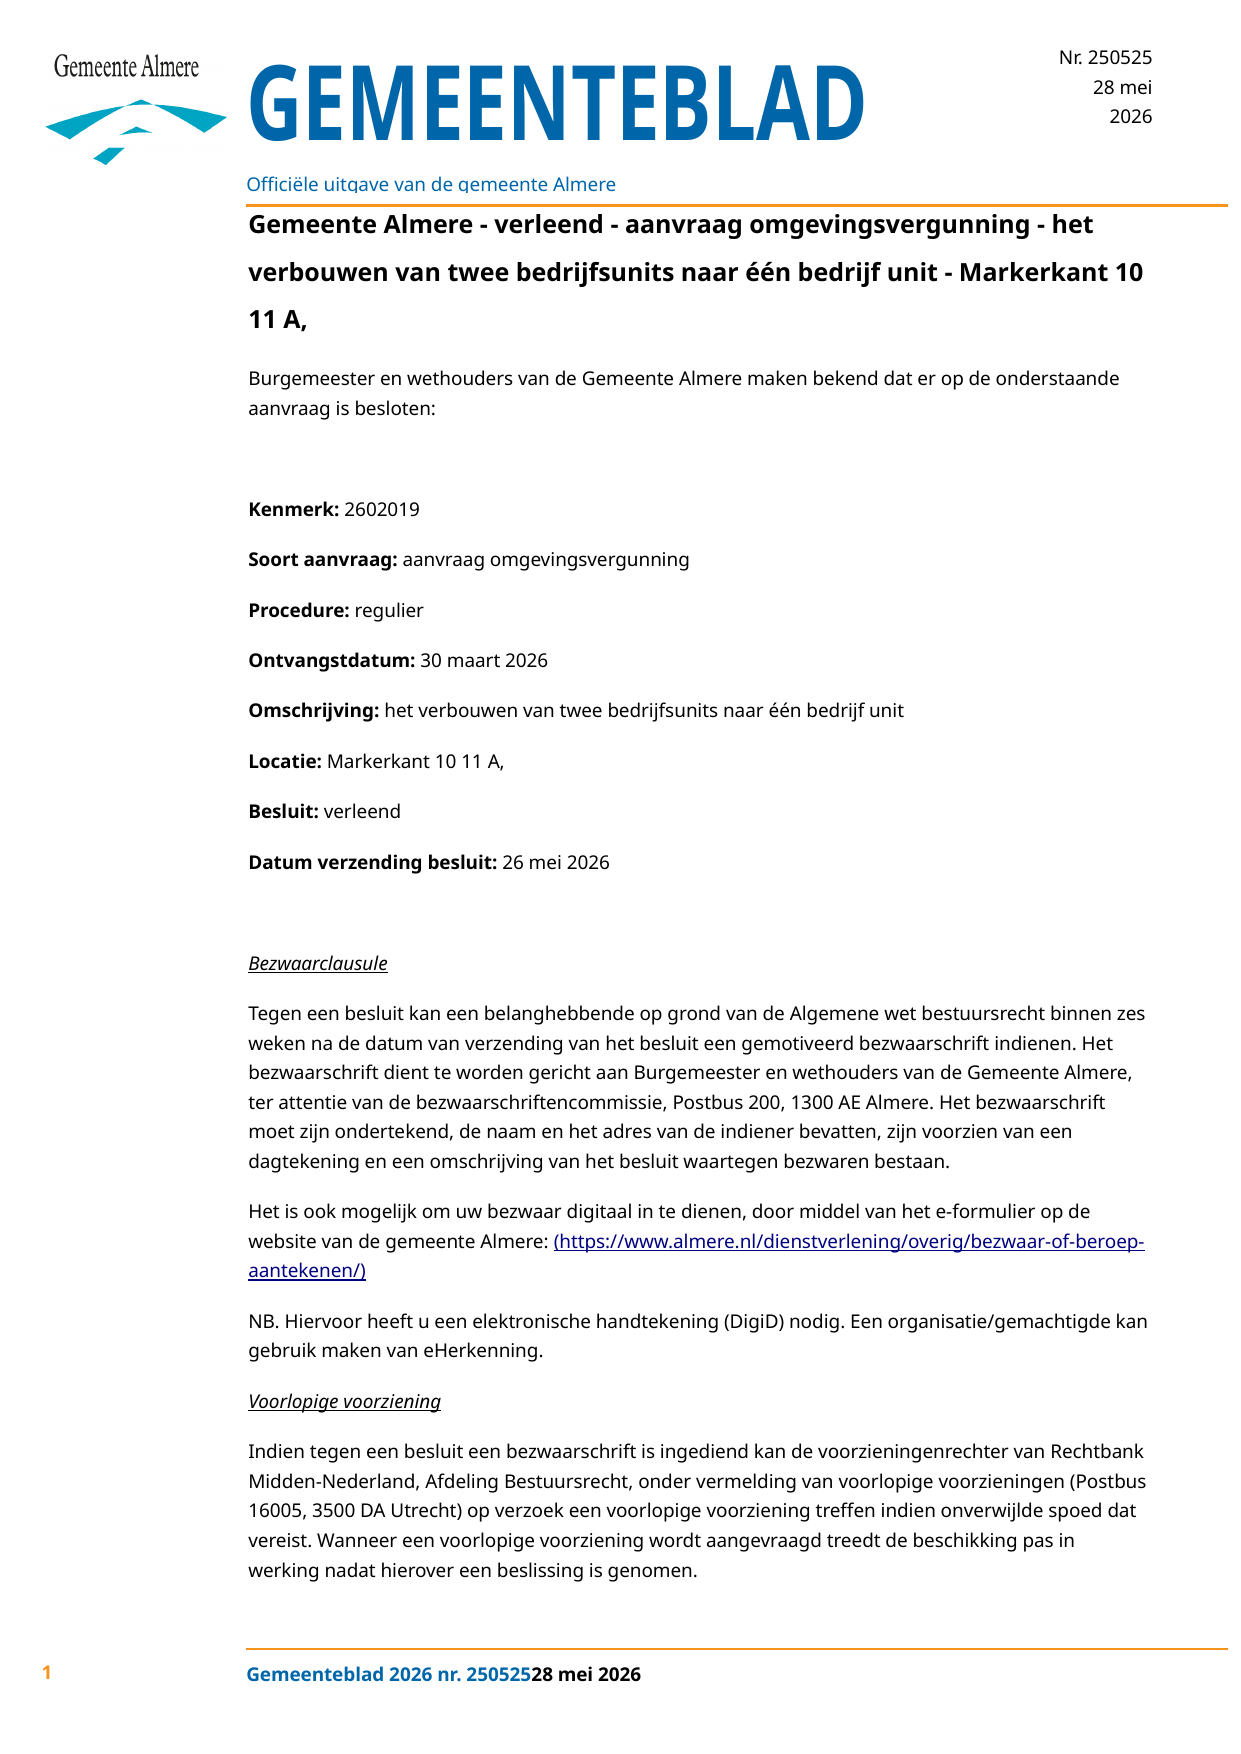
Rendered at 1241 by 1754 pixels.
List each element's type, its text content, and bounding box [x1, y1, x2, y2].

text Locatie: Markerkant 10 11 A, [248, 748, 1152, 774]
text Tegen een besluit kan een belanghebbende op grond van de Algemene wet bestuursrecht binnen zes weken na de datum van verzending van het besluit een gemotiveerd bezwaarschrift indienen. Het bezwaarschrift dient te worden gericht aan Burgemeester en wethouders van de Gemeente Almere, ter attentie van de bezwaarschriftencommissie, Postbus 200, 1300 AE Almere. Het bezwaarschrift moet zijn ondertekend, de naam en het adres van de indiener bevatten, zijn voorzien van een dagtekening en een omschrijving van het besluit waartegen bezwaren bestaan. [248, 1000, 1152, 1174]
text Gemeente Almere - verleend - aanvraag omgevingsvergunning - het verbouwen van twee bedrijfsunits naar één bedrijf unit - Markerkant 10 11 A, [248, 207, 1152, 336]
text Indien tegen een besluit een bezwaarschrift is ingediend kan de voorzieningenrechter van Rechtbank Midden-Nederland, Afdeling Bestuursrecht, onder vermelding van voorlopige voorzieningen (Postbus 16005, 3500 DA Utrecht) op verzoek een voorlopige voorziening treffen indien onverwijlde spoed dat vereist. Wanneer een voorlopige voorziening wordt aangevraagd treedt de beschikking pas in werking nadat hierover een beslissing is genomen. [248, 1438, 1152, 1582]
text Ontvangstdatum: 30 maart 2026 [248, 647, 1152, 673]
picture [41, 47, 231, 172]
text Procedure: regulier [248, 597, 1152, 622]
text Bezwaarclausule [248, 950, 1152, 975]
text Kenmerk: 2602019 [248, 496, 1152, 522]
text NB. Hiervoor heeft u een elektronische handtekening (DigiD) nodig. Een organisatie/gemachtigde kan gebruik maken van eHerkenning. [248, 1308, 1152, 1363]
text Datum verzending besluit: 26 mei 2026 [248, 849, 1152, 874]
text Voorlopige voorziening [248, 1388, 1152, 1414]
text Burgemeester en wethouders van de Gemeente Almere maken bekend dat er op de onderstaande aanvraag is besloten: [248, 366, 1152, 421]
text Besluit: verleend [248, 798, 1152, 824]
text Het is ook mogelijk om uw bezwaar digitaal in te dienen, door middel van het e-formulier op de website van de gemeente Almere: (https://www.almere.nl/dienstverlening/overig/bezwaar-of-beroep-aantekenen/) [248, 1198, 1152, 1283]
text Soort aanvraag: aanvraag omgevingsvergunning [248, 546, 1152, 572]
text Omschrijving: het verbouwen van twee bedrijfsunits naar één bedrijf unit [248, 698, 1152, 723]
